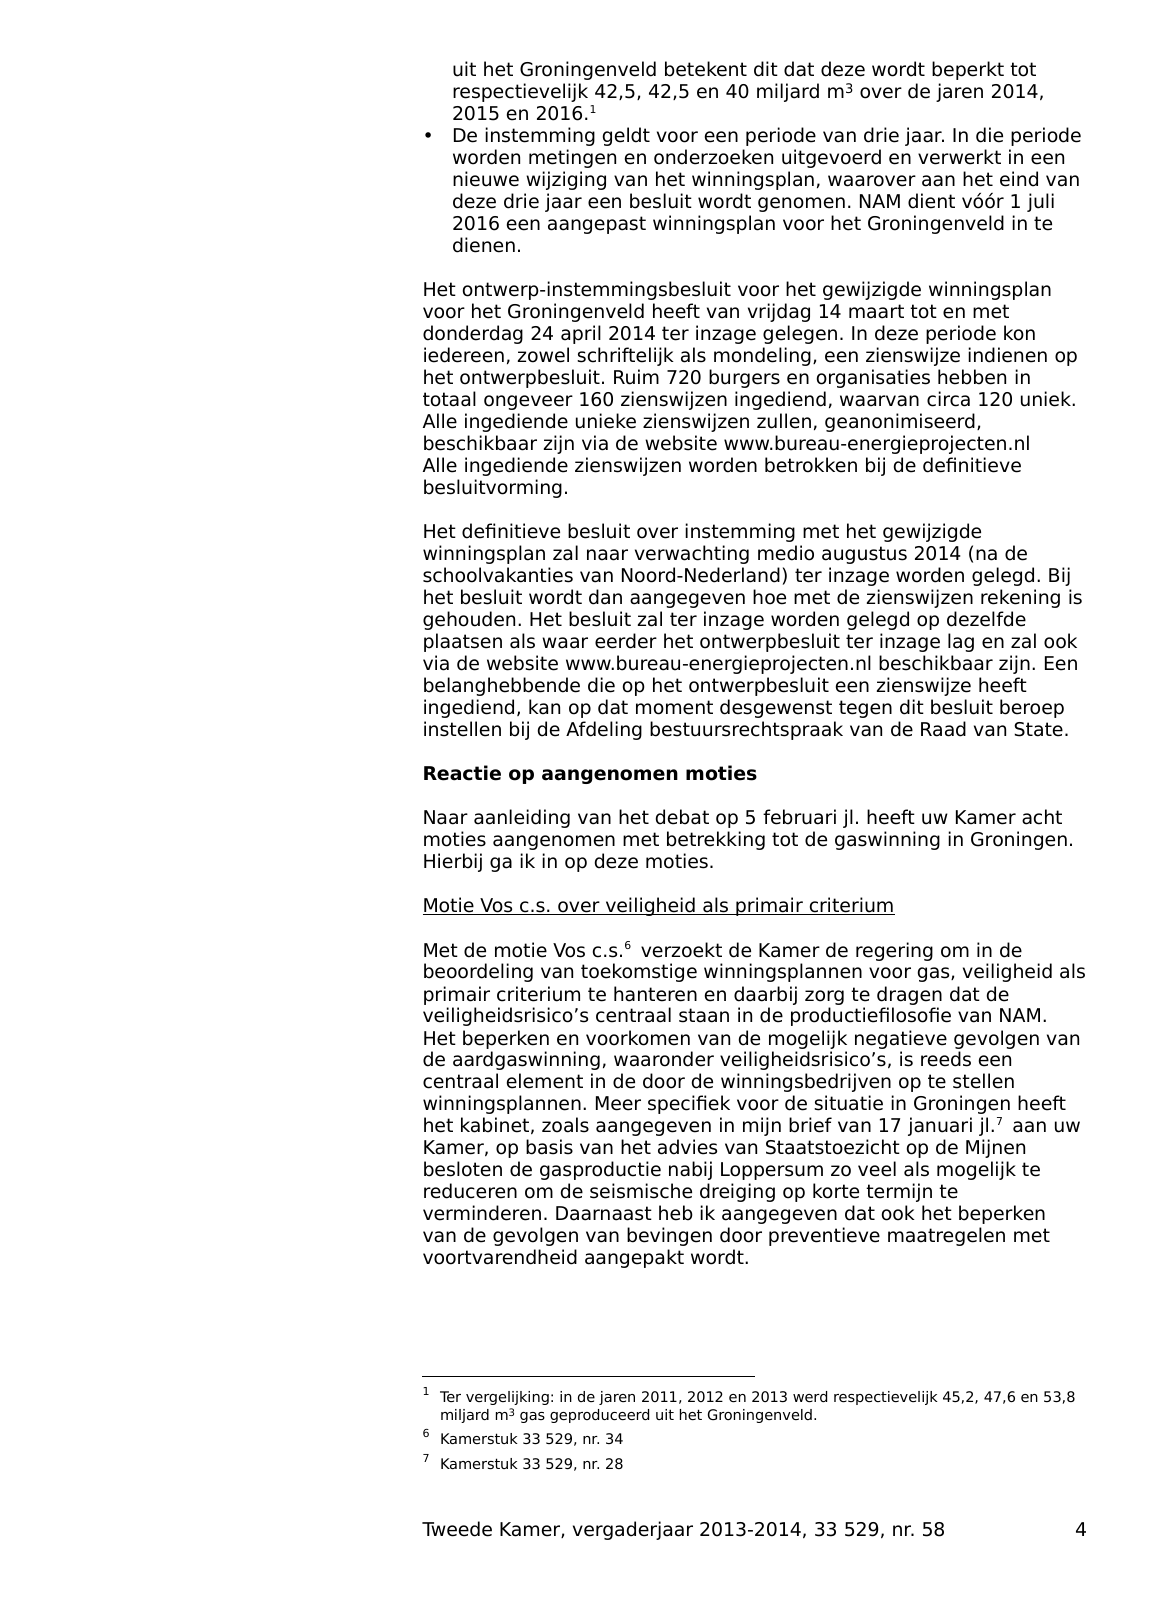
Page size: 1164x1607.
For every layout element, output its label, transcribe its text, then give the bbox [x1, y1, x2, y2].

text Ter vergelijking: in de jaren 2011, 2012 en 2013 werd respectievelijk 45,2, 47,6 en 53,8 miljard m3 gas geproduceerd uit het Groningenveld. [422, 1385, 1087, 1424]
subtitle Motie Vos c.s. over veiligheid als primair criterium [422, 895, 1087, 917]
text Naar aanleiding van het debat op 5 februari jl. heeft uw Kamer acht moties aangenomen met betrekking tot de gaswinning in Groningen. Hierbij ga ik in op deze moties. [422, 807, 1087, 873]
subtitle Reactie op aangenomen moties [422, 763, 1087, 785]
text Het definitieve besluit over instemming met het gewijzigde winningsplan zal naar verwachting medio augustus 2014 (na de schoolvakanties van Noord-Nederland) ter inzage worden gelegd. Bij het besluit wordt dan aangegeven hoe met de zienswijzen rekening is gehouden. Het besluit zal ter inzage worden gelegd op dezelfde plaatsen als waar eerder het ontwerpbesluit ter inzage lag en zal ook via de website www.bureau-energieprojecten.nl beschikbaar zijn. Een belanghebbende die op het ontwerpbesluit een zienswijze heeft ingediend, kan op dat moment desgewenst tegen dit besluit beroep instellen bij de Afdeling bestuursrechtspraak van de Raad van State. [422, 521, 1087, 741]
text Kamerstuk 33 529, nr. 34 [422, 1427, 1087, 1449]
text • De instemming geldt voor een periode van drie jaar. In die periode worden metingen en onderzoeken uitgevoerd en verwerkt in een nieuwe wijziging van het winningsplan, waarover aan het eind van deze drie jaar een besluit wordt genomen. NAM dient vóór 1 juli 2016 een aangepast winningsplan voor het Groningenveld in te dienen. [422, 125, 1087, 257]
text Het ontwerp-instemmingsbesluit voor het gewijzigde winningsplan voor het Groningenveld heeft van vrijdag 14 maart tot en met donderdag 24 april 2014 ter inzage gelegen. In deze periode kon iedereen, zowel schriftelijk als mondeling, een zienswijze indienen op het ontwerpbesluit. Ruim 720 burgers en organisaties hebben in totaal ongeveer 160 zienswijzen ingediend, waarvan circa 120 uniek. Alle ingediende unieke zienswijzen zullen, geanonimiseerd, beschikbaar zijn via de website www.bureau-energieprojecten.nl Alle ingediende zienswijzen worden betrokken bij de definitieve besluitvorming. [422, 279, 1087, 499]
text uit het Groningenveld betekent dit dat deze wordt beperkt tot respectievelijk 42,5, 42,5 en 40 miljard m3 over de jaren 2014, 2015 en 2016. [422, 59, 1087, 125]
text Met de motie Vos c.s. verzoekt de Kamer de regering om in de beoordeling van toekomstige winningsplannen voor gas, veiligheid als primair criterium te hanteren en daarbij zorg te dragen dat de veiligheidsrisico’s centraal staan in de productiefilosofie van NAM. Het beperken en voorkomen van de mogelijk negatieve gevolgen van de aardgaswinning, waaronder veiligheidsrisico’s, is reeds een centraal element in de door de winningsbedrijven op te stellen winningsplannen. Meer specifiek voor de situatie in Groningen heeft het kabinet, zoals aangegeven in mijn brief van 17 januari jl. aan uw Kamer, op basis van het advies van Staatstoezicht op de Mijnen besloten de gasproductie nabij Loppersum zo veel als mogelijk te reduceren om de seismische dreiging op korte termijn te verminderen. Daarnaast heb ik aangegeven dat ook het beperken van de gevolgen van bevingen door preventieve maatregelen met voortvarendheid aangepakt wordt. [422, 939, 1087, 1269]
text Kamerstuk 33 529, nr. 28 [422, 1452, 1087, 1474]
